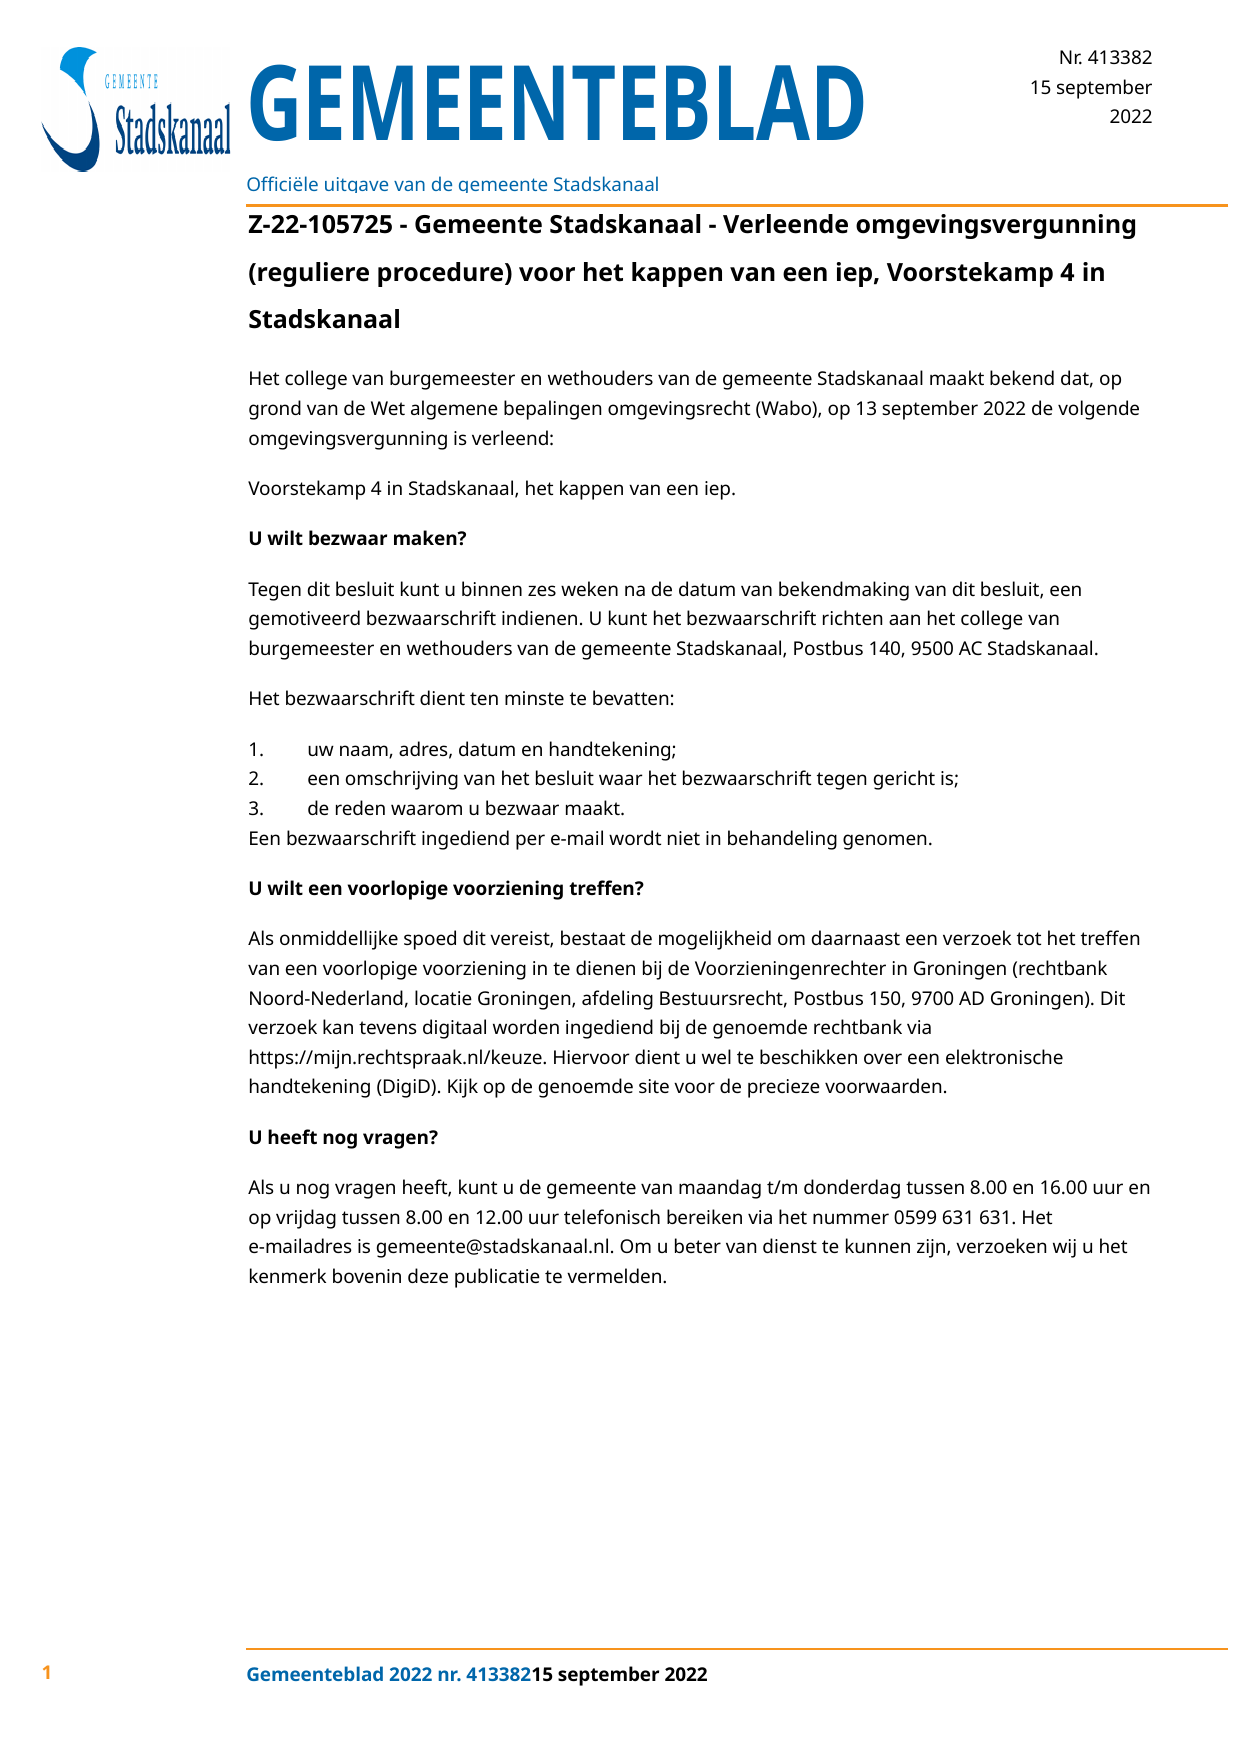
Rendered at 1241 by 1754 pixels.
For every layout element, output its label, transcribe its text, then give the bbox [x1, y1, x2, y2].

text Een bezwaarschrift ingediend per e-mail wordt niet in behandeling genomen. [248, 825, 1152, 850]
text U heeft nog vragen? [248, 1124, 1152, 1149]
text Tegen dit besluit kunt u binnen zes weken na de datum van bekendmaking van dit besluit, een gemotiveerd bezwaarschrift indienen. U kunt het bezwaarschrift richten aan het college van burgemeester en wethouders van de gemeente Stadskanaal, Postbus 140, 9500 AC Stadskanaal. [248, 576, 1152, 661]
text U wilt bezwaar maken? [248, 526, 1152, 551]
list uw naam, adres, datum en handtekening; [248, 736, 1152, 762]
text Het bezwaarschrift dient ten minste te bevatten: [248, 686, 1152, 711]
text Als onmiddellijke spoed dit vereist, bestaat de mogelijkheid om daarnaast een verzoek tot het treffen van een voorlopige voorziening in te dienen bij de Voorzieningenrechter in Groningen (rechtbank Noord-Nederland, locatie Groningen, afdeling Bestuursrecht, Postbus 150, 9700 AD Groningen). Dit verzoek kan tevens digitaal worden ingediend bij de genoemde rechtbank via https://mijn.rechtspraak.nl/keuze. Hiervoor dient u wel te beschikken over een elektronische handtekening (DigiD). Kijk op de genoemde site voor de precieze voorwaarden. [248, 926, 1152, 1099]
text Z-22-105725 - Gemeente Stadskanaal - Verleende omgevingsvergunning (reguliere procedure) voor het kappen van een iep, Voorstekamp 4 in Stadskanaal [248, 207, 1152, 336]
picture [41, 47, 231, 172]
text U wilt een voorlopige voorziening treffen? [248, 875, 1152, 901]
text Als u nog vragen heeft, kunt u de gemeente van maandag t/m donderdag tussen 8.00 en 16.00 uur en op vrijdag tussen 8.00 en 12.00 uur telefonisch bereiken via het nummer 0599 631 631. Het e‑mailadres is gemeente@stadskanaal.nl. Om u beter van dienst te kunnen zijn, verzoeken wij u het kenmerk bovenin deze publicatie te vermelden. [248, 1174, 1152, 1289]
text Voorstekamp 4 in Stadskanaal, het kappen van een iep. [248, 475, 1152, 501]
list de reden waarom u bezwaar maakt. [248, 795, 1152, 821]
text Het college van burgemeester en wethouders van de gemeente Stadskanaal maakt bekend dat, op grond van de Wet algemene bepalingen omgevingsrecht (Wabo), op 13 september 2022 de volgende omgevingsvergunning is verleend: [248, 366, 1152, 450]
list een omschrijving van het besluit waar het bezwaarschrift tegen gericht is; [248, 766, 1152, 791]
